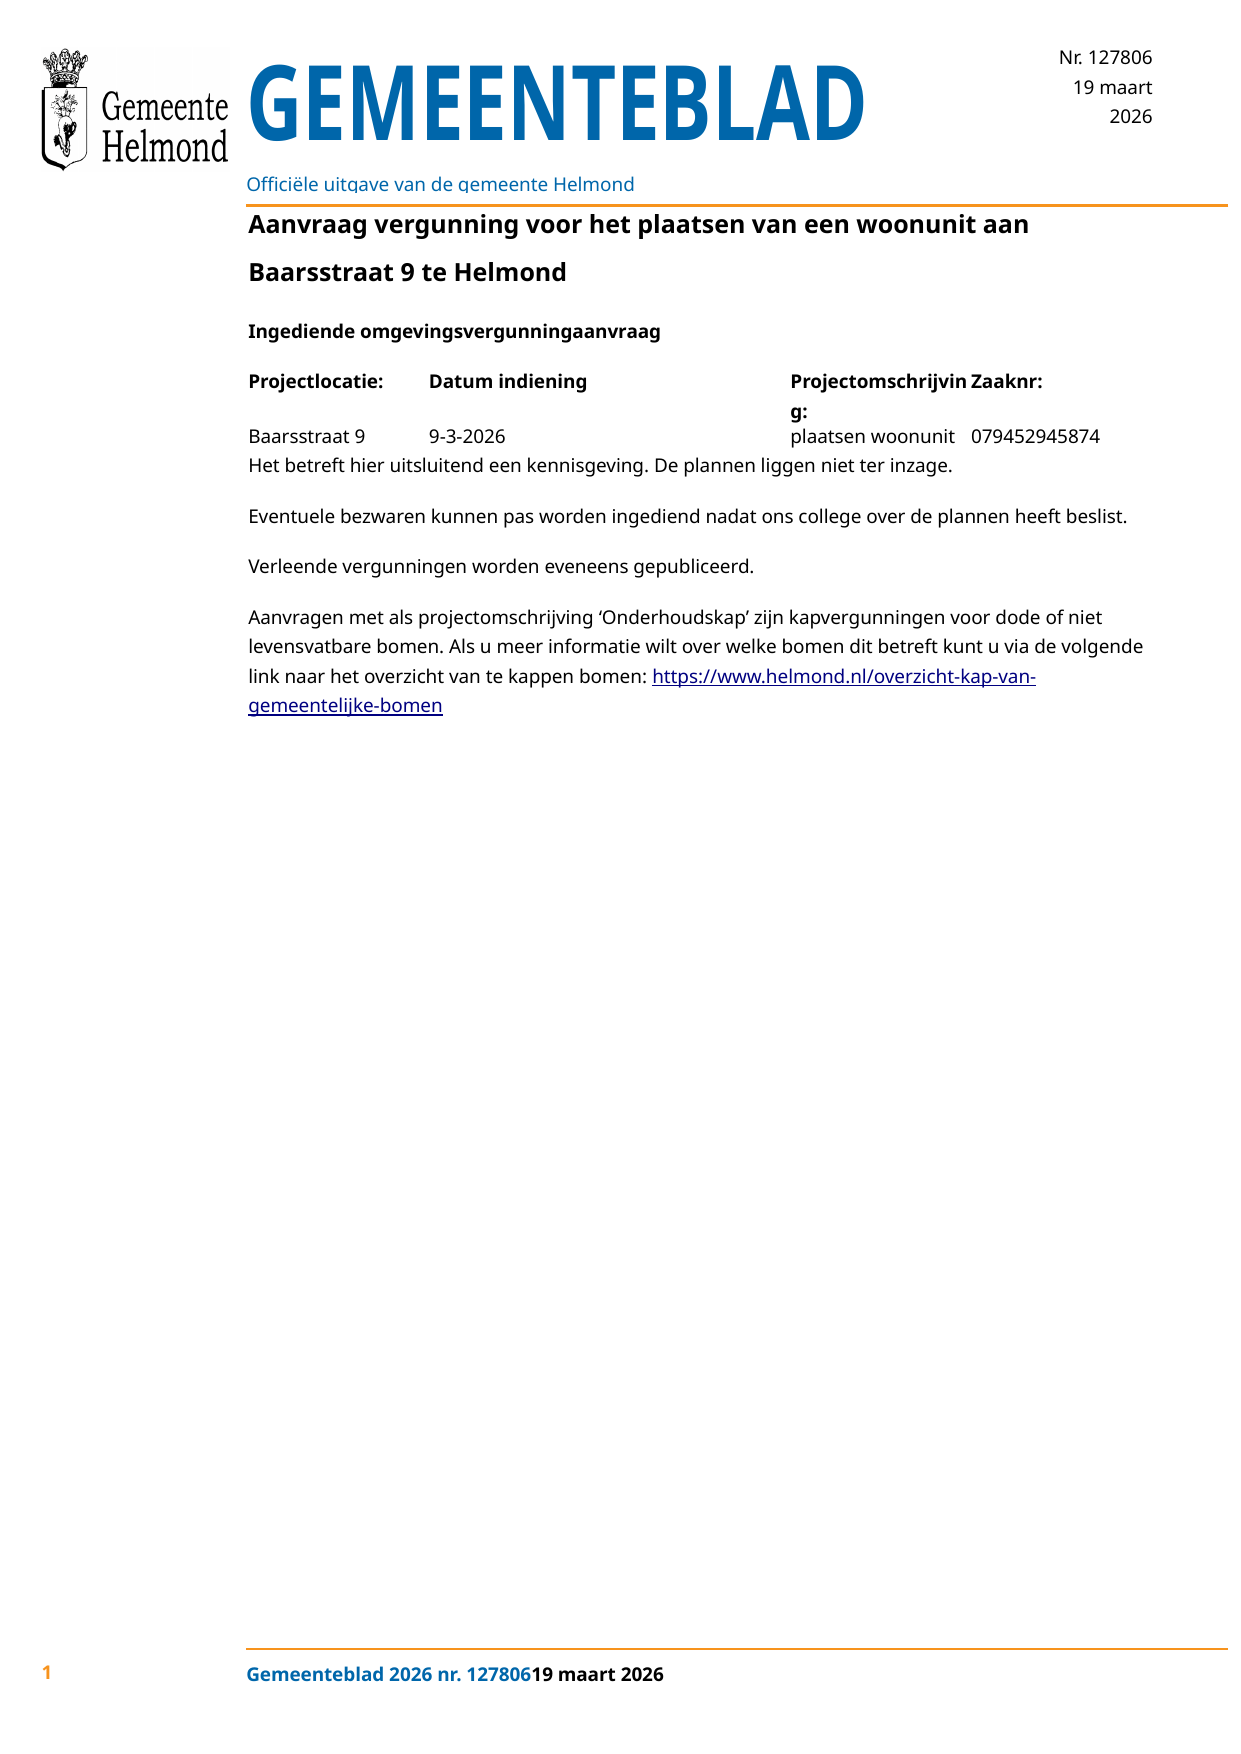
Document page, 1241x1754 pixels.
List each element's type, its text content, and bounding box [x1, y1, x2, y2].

text Eventuele bezwaren kunnen pas worden ingediend nadat ons college over de plannen heeft beslist. [248, 503, 1152, 529]
table_header Projectlocatie: [248, 369, 429, 424]
text Verleende vergunningen worden eveneens gepubliceerd. [248, 553, 1152, 579]
picture [41, 47, 231, 172]
table_cell Baarsstraat 9 [248, 424, 429, 449]
table_header Projectomschrijving: [790, 369, 971, 424]
table_header [609, 369, 790, 424]
text Het betreft hier uitsluitend een kennisgeving. De plannen liggen niet ter inzage. [248, 453, 1152, 478]
table_cell [609, 424, 790, 449]
table_cell plaatsen woonunit [790, 424, 971, 449]
table_header Datum indiening [429, 369, 609, 424]
table_cell 079452945874 [971, 424, 1152, 449]
table_cell 9-3-2026 [429, 424, 609, 449]
text Aanvragen met als projectomschrijving ‘Onderhoudskap’ zijn kapvergunningen voor dode of niet levensvatbare bomen. Als u meer informatie wilt over welke bomen dit betreft kunt u via de volgende link naar het overzicht van te kappen bomen: https://www.helmond.nl/overzicht-kap-van-gemeentelijke-bomen [248, 604, 1152, 718]
table_header Zaaknr: [971, 369, 1152, 424]
text Ingediende omgevingsvergunningaanvraag [248, 318, 1152, 344]
text Aanvraag vergunning voor het plaatsen van een woonunit aan Baarsstraat 9 te Helmond [248, 207, 1152, 288]
